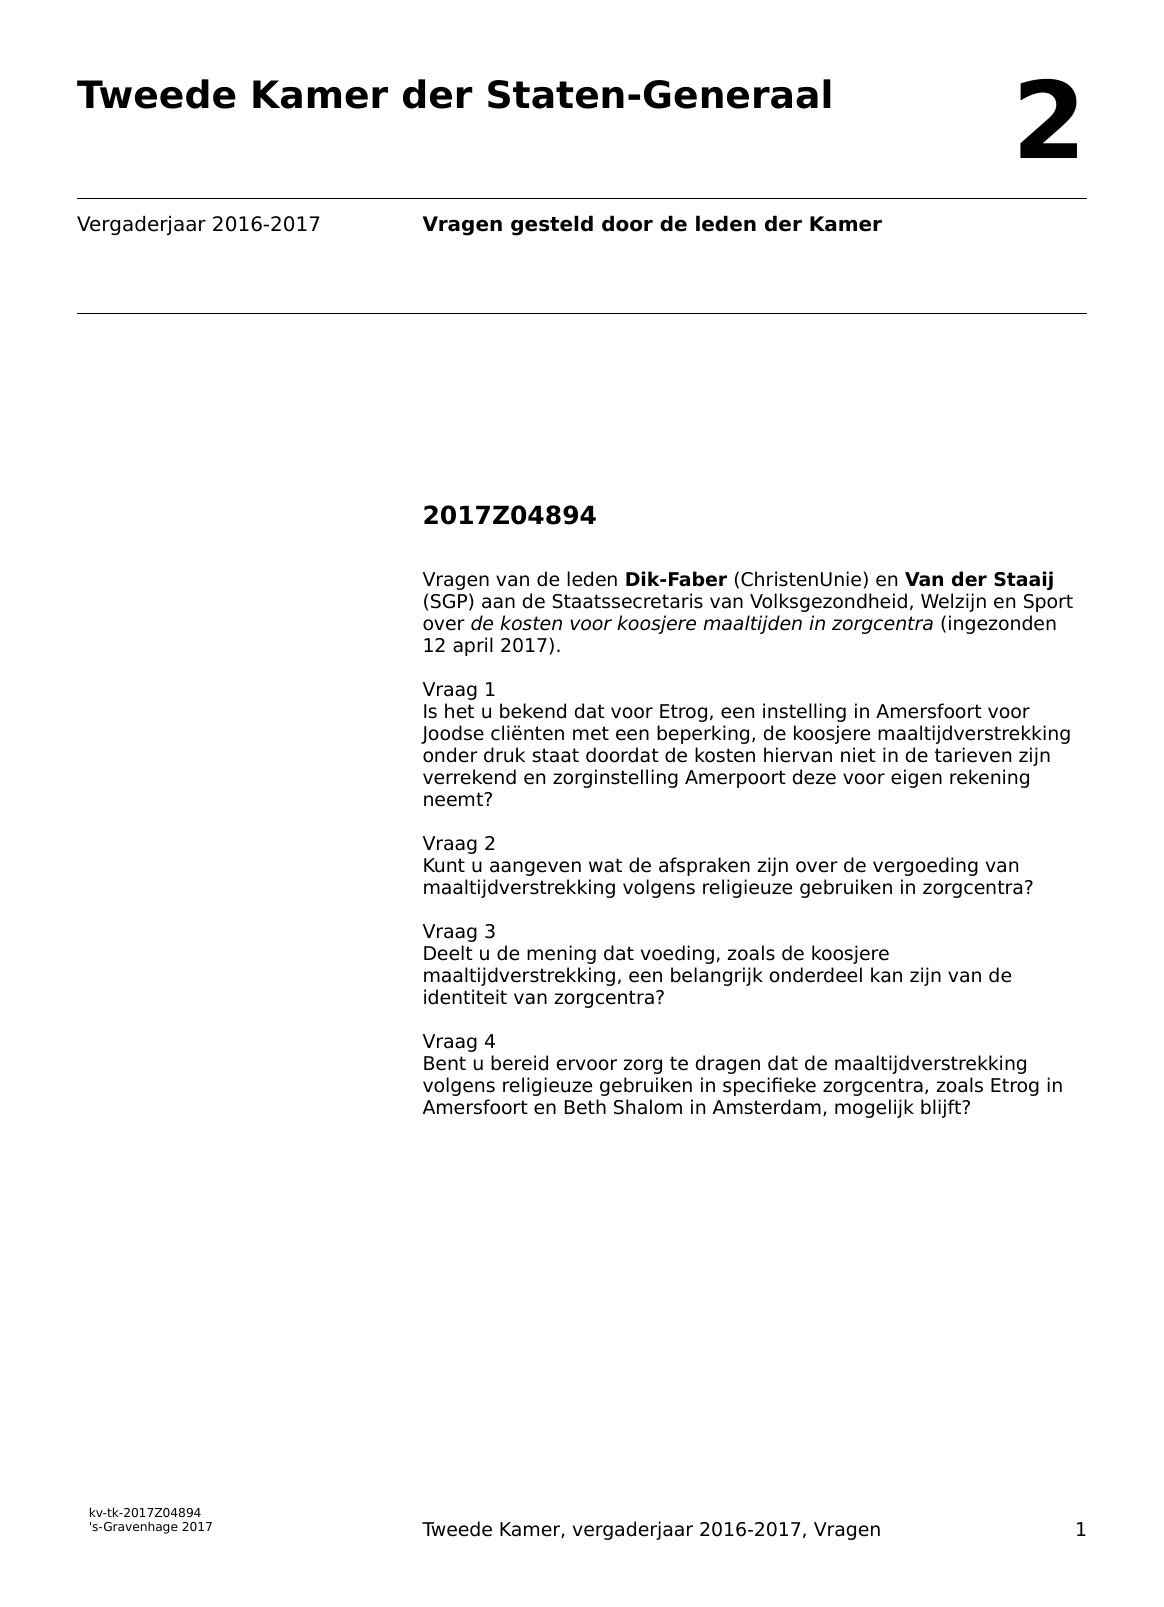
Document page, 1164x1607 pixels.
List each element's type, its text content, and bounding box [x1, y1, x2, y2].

table_cell Vergaderjaar 2016-2017 [77, 199, 422, 313]
table_cell Vragen gesteld door de leden der Kamer [422, 199, 1087, 313]
text Vragen van de leden Dik-Faber (ChristenUnie) en Van der Staaij (SGP) aan de Staatssecretaris van Volksgezondheid, Welzijn en Sport over de kosten voor koosjere maaltijden in zorgcentra (ingezonden 12 april 2017). [422, 569, 1087, 657]
table_header 2 [886, 59, 1087, 198]
text Vraag 1 [422, 679, 1087, 701]
text Vraag 2 [422, 833, 1087, 855]
text Kunt u aangeven wat de afspraken zijn over de vergoeding van maaltijdverstrekking volgens religieuze gebruiken in zorgcentra? [422, 855, 1087, 899]
text Vraag 4 [422, 1031, 1087, 1053]
text 's-Gravenhage 2017 [88, 1520, 323, 1534]
table_header Tweede Kamer der Staten-Generaal [77, 59, 886, 198]
text Vraag 3 [422, 921, 1087, 943]
text Deelt u de mening dat voeding, zoals de koosjere maaltijdverstrekking, een belangrijk onderdeel kan zijn van de identiteit van zorgcentra? [422, 943, 1087, 1009]
text Is het u bekend dat voor Etrog, een instelling in Amersfoort voor Joodse cliënten met een beperking, de koosjere maaltijdverstrekking onder druk staat doordat de kosten hiervan niet in de tarieven zijn verrekend en zorginstelling Amerpoort deze voor eigen rekening neemt? [422, 701, 1087, 811]
text kv-tk-2017Z04894 [88, 1506, 323, 1520]
text 2017Z04894 [422, 501, 1087, 531]
text Bent u bereid ervoor zorg te dragen dat de maaltijdverstrekking volgens religieuze gebruiken in specifieke zorgcentra, zoals Etrog in Amersfoort en Beth Shalom in Amsterdam, mogelijk blijft? [422, 1053, 1087, 1119]
